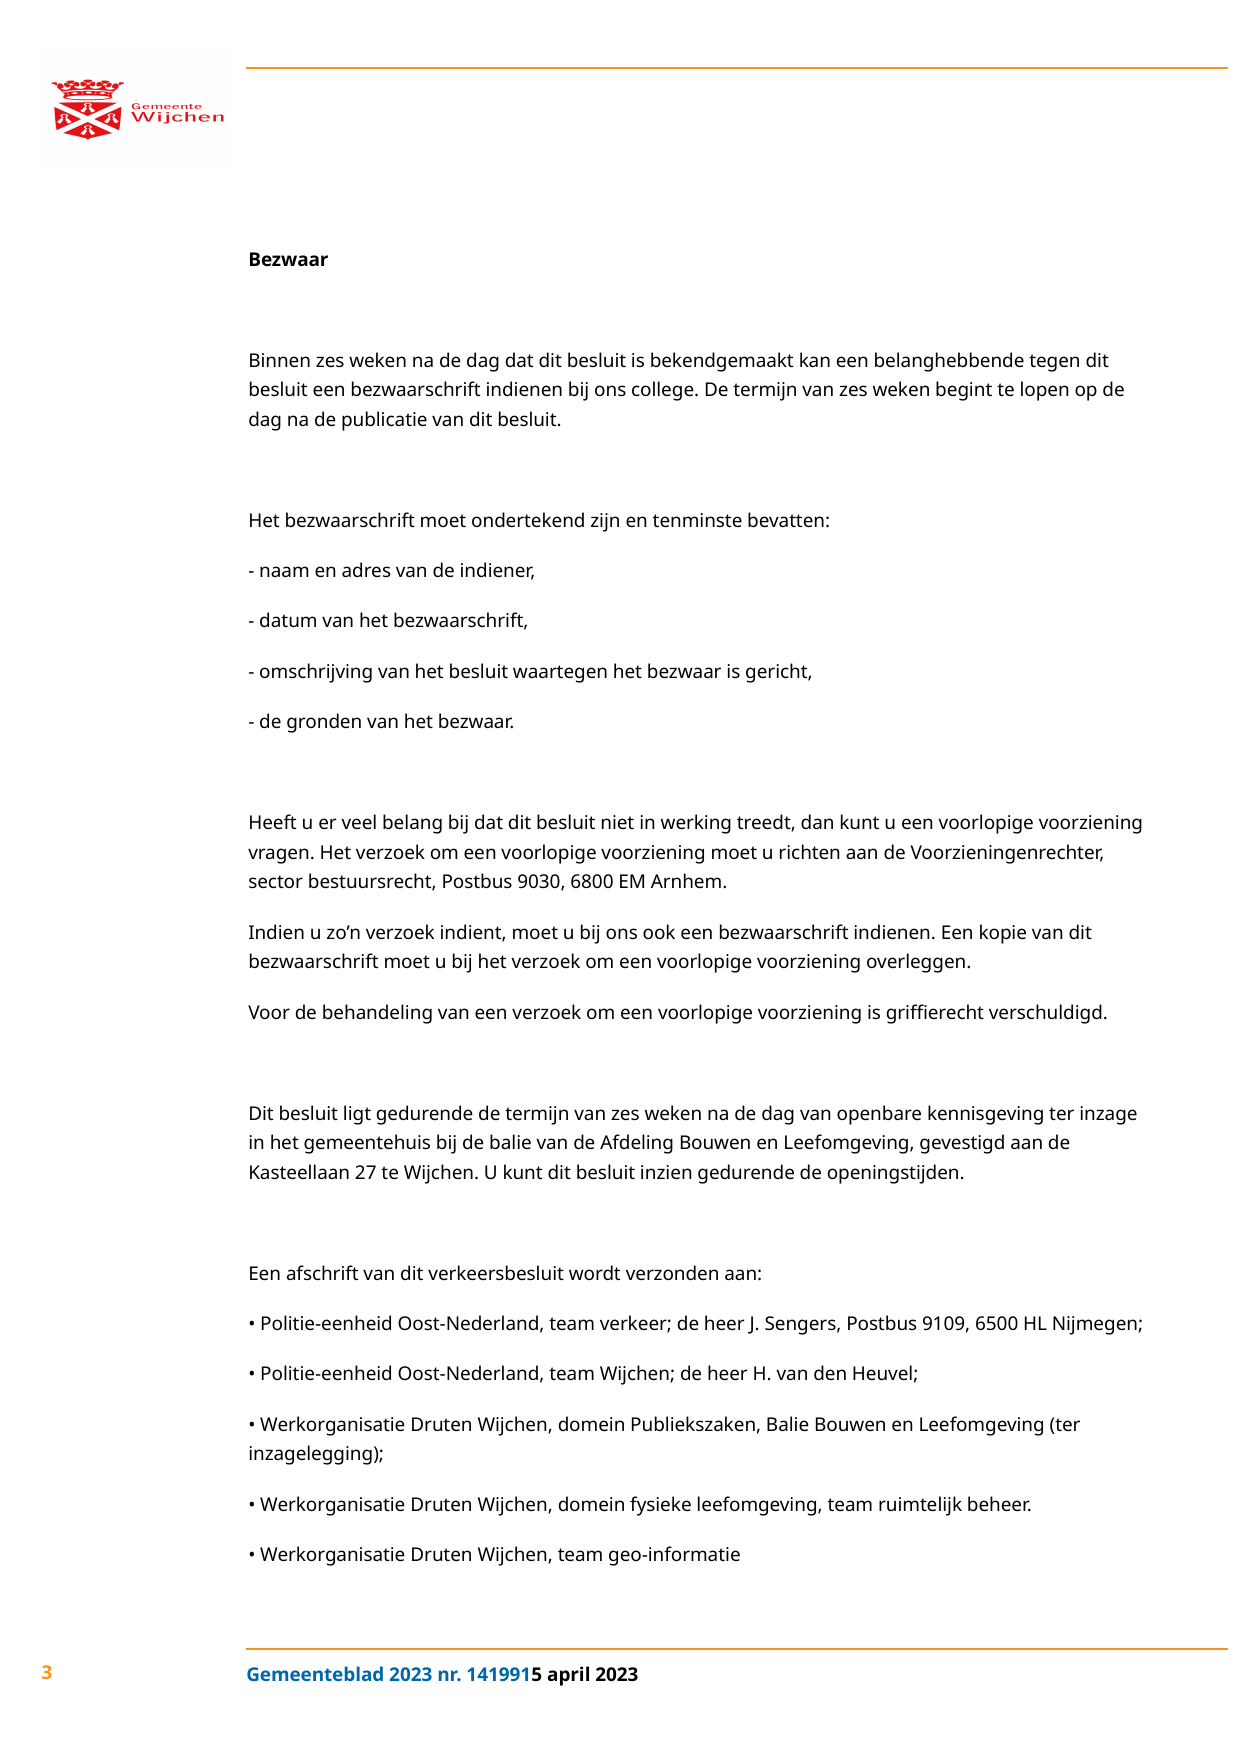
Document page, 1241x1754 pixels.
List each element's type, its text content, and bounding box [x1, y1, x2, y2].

text Een afschrift van dit verkeersbesluit wordt verzonden aan: [248, 1260, 1152, 1286]
text • Werkorganisatie Druten Wijchen, domein fysieke leefomgeving, team ruimtelijk beheer. [248, 1491, 1152, 1517]
text - naam en adres van de indiener, [248, 557, 1152, 583]
text • Werkorganisatie Druten Wijchen, team geo-informatie [248, 1541, 1152, 1567]
text Heeft u er veel belang bij dat dit besluit niet in werking treedt, dan kunt u een voorlopige voorziening vragen. Het verzoek om een voorlopige voorziening moet u richten aan de Voorzieningenrechter, sector bestuursrecht, Postbus 9030, 6800 EM Arnhem. [248, 809, 1152, 894]
text - datum van het bezwaarschrift, [248, 608, 1152, 633]
text • Politie-eenheid Oost-Nederland, team Wijchen; de heer H. van den Heuvel; [248, 1361, 1152, 1386]
text Binnen zes weken na de dag dat dit besluit is bekendgemaakt kan een belanghebbende tegen dit besluit een bezwaarschrift indienen bij ons college. De termijn van zes weken begint te lopen op de dag na de publicatie van dit besluit. [248, 347, 1152, 432]
text • Politie-eenheid Oost-Nederland, team verkeer; de heer J. Sengers, Postbus 9109, 6500 HL Nijmegen; [248, 1310, 1152, 1336]
text - omschrijving van het besluit waartegen het bezwaar is gericht, [248, 658, 1152, 684]
text Indien u zo’n verzoek indient, moet u bij ons ook een bezwaarschrift indienen. Een kopie van dit bezwaarschrift moet u bij het verzoek om een voorlopige voorziening overleggen. [248, 919, 1152, 974]
picture [41, 47, 231, 172]
text Bezwaar [248, 246, 1152, 272]
text Het bezwaarschrift moet ondertekend zijn en tenminste bevatten: [248, 507, 1152, 533]
text Dit besluit ligt gedurende de termijn van zes weken na de dag van openbare kennisgeving ter inzage in het gemeentehuis bij de balie van de Afdeling Bouwen en Leefomgeving, gevestigd aan de Kasteellaan 27 te Wijchen. U kunt dit besluit inzien gedurende de openingstijden. [248, 1100, 1152, 1185]
text - de gronden van het bezwaar. [248, 708, 1152, 734]
text Voor de behandeling van een verzoek om een voorlopige voorziening is griffierecht verschuldigd. [248, 999, 1152, 1025]
text • Werkorganisatie Druten Wijchen, domein Publiekszaken, Balie Bouwen en Leefomgeving (ter inzagelegging); [248, 1411, 1152, 1466]
